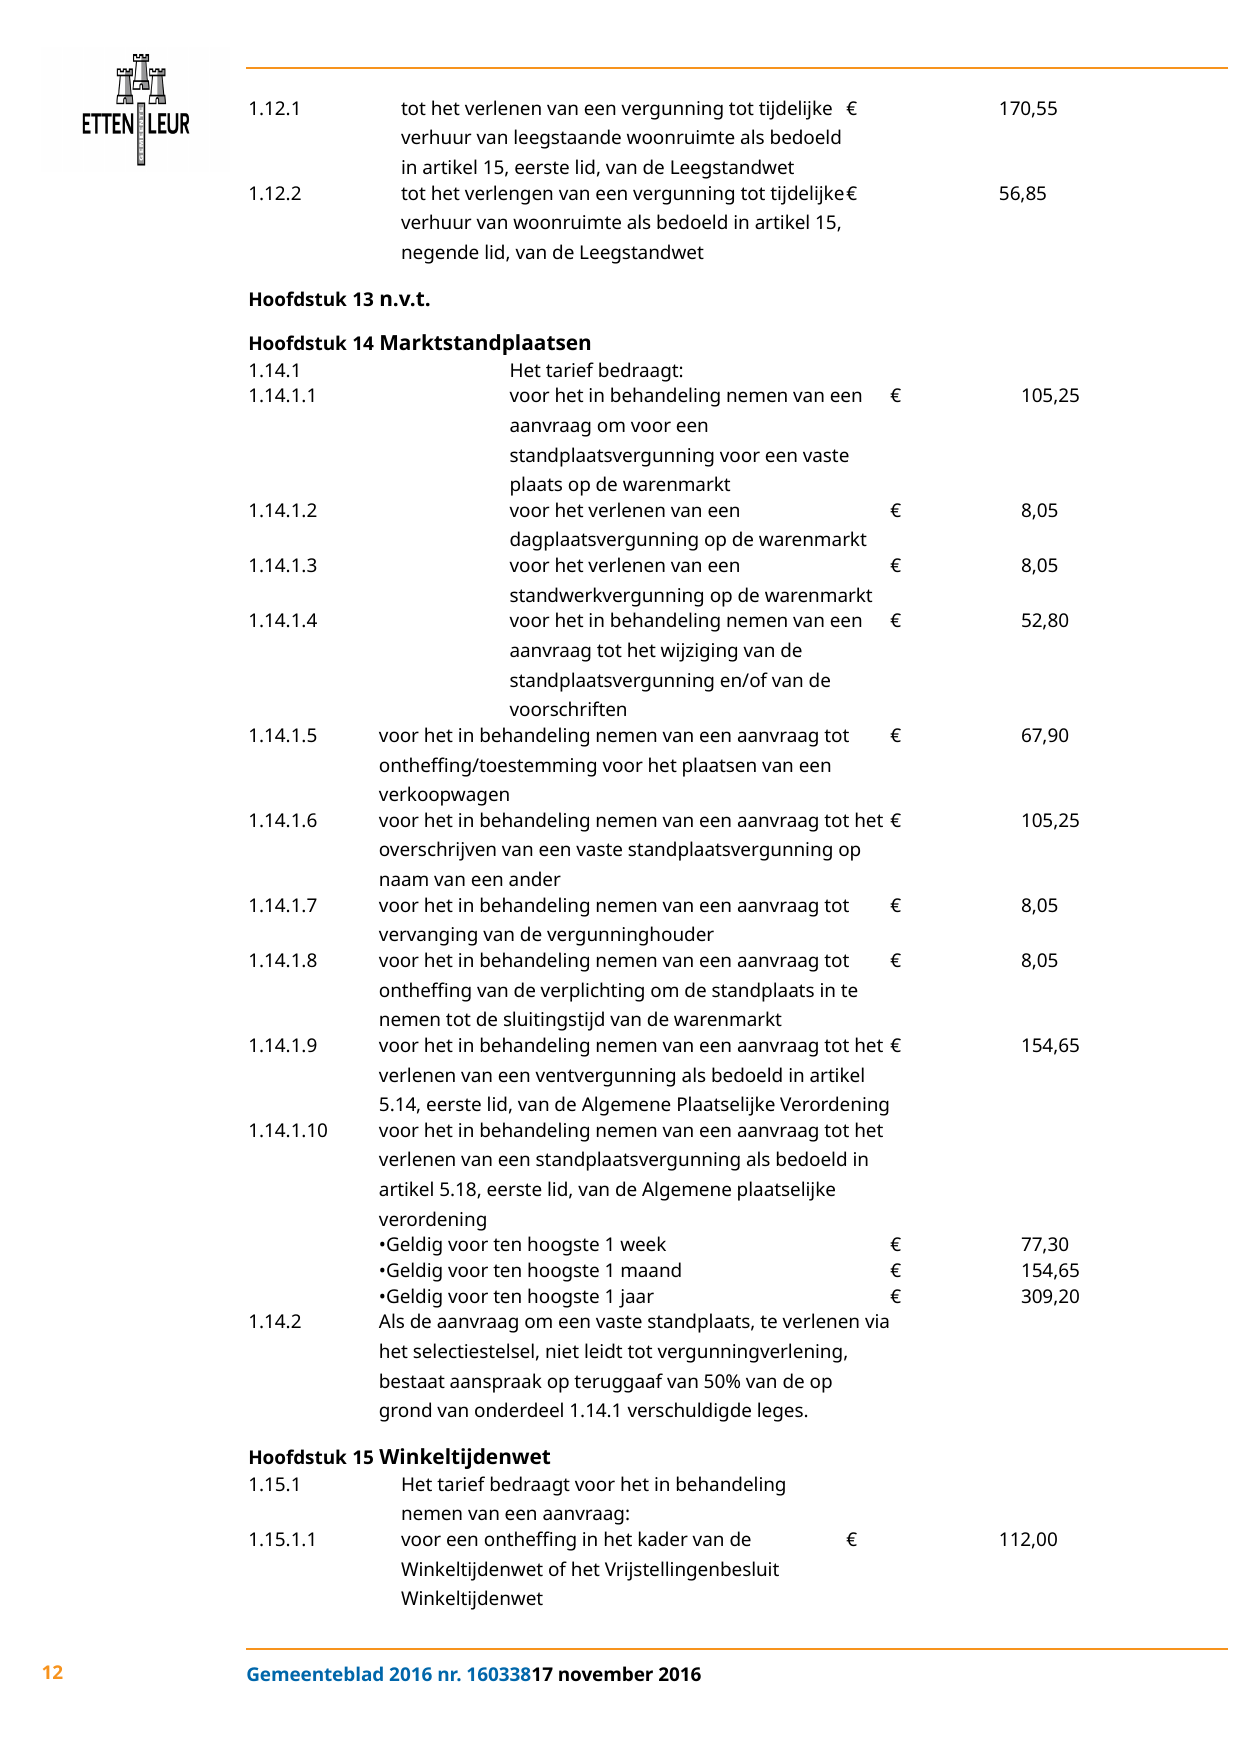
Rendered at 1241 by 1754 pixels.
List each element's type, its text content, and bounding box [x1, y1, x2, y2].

table_cell [890, 1309, 1021, 1423]
table_cell 309,20 [1021, 1283, 1152, 1309]
table_cell 1.15.1.1 [248, 1526, 401, 1611]
table_cell 1.14.1.9 [248, 1032, 379, 1117]
table_cell Als de aanvraag om een vaste standplaats, te verlenen via het selectiestelsel, niet leidt tot vergunningverlening, bestaat aanspraak op teruggaaf van 50% van de op grond van onderdeel 1.14.1 verschuldigde leges. [379, 1309, 890, 1423]
table_cell •Geldig voor ten hoogste 1 maand [379, 1257, 890, 1283]
table_cell 1.14.1.1 [248, 383, 509, 497]
text Hoofdstuk 15 Winkeltijdenwet [248, 1442, 1152, 1471]
table_cell 1.14.1.4 [248, 608, 509, 722]
table_cell [1021, 1117, 1152, 1232]
table_cell voor het in behandeling nemen van een aanvraag tot het verlenen van een standplaatsvergunning als bedoeld in artikel 5.18, eerste lid, van de Algemene plaatselijke verordening [379, 1117, 890, 1232]
table_cell € [890, 1257, 1021, 1283]
table_cell 105,25 [1021, 807, 1152, 892]
table_cell voor het verlenen van een standwerkvergunning op de warenmarkt [509, 553, 890, 608]
table_cell [248, 1283, 379, 1309]
table_cell 56,85 [999, 180, 1152, 264]
table_cell 8,05 [1021, 497, 1152, 552]
table_cell € [846, 1526, 999, 1611]
table_cell € [890, 947, 1021, 1032]
table_cell 1.14.1.6 [248, 807, 379, 892]
table_cell [248, 1257, 379, 1283]
table_cell voor het in behandeling nemen van een aanvraag tot het wijziging van de standplaatsvergunning en/of van de voorschriften [509, 608, 890, 722]
table_cell 1.14.1.10 [248, 1117, 379, 1232]
table_cell € [890, 1032, 1021, 1117]
table_cell voor het in behandeling nemen van een aanvraag om voor een standplaatsvergunning voor een vaste plaats op de warenmarkt [509, 383, 890, 497]
table_cell tot het verlenen van een vergunning tot tijdelijke verhuur van leegstaande woonruimte als bedoeld in artikel 15, eerste lid, van de Leegstandwet [401, 95, 846, 180]
table_header [999, 1471, 1152, 1526]
table_header 1.15.1 [248, 1471, 401, 1526]
table_cell 170,55 [999, 95, 1152, 180]
table_cell voor het in behandeling nemen van een aanvraag tot het overschrijven van een vaste standplaatsvergunning op naam van een ander [379, 807, 890, 892]
table_header Het tarief bedraagt voor het in behandeling nemen van een aanvraag: [401, 1471, 846, 1526]
picture [41, 47, 231, 172]
table_cell € [846, 95, 999, 180]
table_cell 105,25 [1021, 383, 1152, 497]
table_cell € [890, 1232, 1021, 1257]
table_cell 1.14.1.5 [248, 722, 379, 807]
table_cell € [890, 722, 1021, 807]
table_cell € [890, 892, 1021, 947]
table_cell [1021, 1309, 1152, 1423]
table_cell 154,65 [1021, 1257, 1152, 1283]
table_cell € [846, 180, 999, 264]
table_cell 1.12.1 [248, 95, 401, 180]
table_cell 1.12.2 [248, 180, 401, 264]
table_cell 1.14.1.2 [248, 497, 509, 552]
table_cell 8,05 [1021, 553, 1152, 608]
table_cell € [890, 383, 1021, 497]
table_cell 52,80 [1021, 608, 1152, 722]
table_cell •Geldig voor ten hoogste 1 week [379, 1232, 890, 1257]
table_cell voor het in behandeling nemen van een aanvraag tot vervanging van de vergunninghouder [379, 892, 890, 947]
table_cell 112,00 [999, 1526, 1152, 1611]
table_cell 1.14.1.8 [248, 947, 379, 1032]
table_cell 77,30 [1021, 1232, 1152, 1257]
table_cell € [890, 497, 1021, 552]
table_cell 1.14.1.7 [248, 892, 379, 947]
table_cell [890, 1117, 1021, 1232]
text Hoofdstuk 14 Marktstandplaatsen [248, 328, 1152, 357]
table_cell 1.14.1.3 [248, 553, 509, 608]
table_cell voor het verlenen van een dagplaatsvergunning op de warenmarkt [509, 497, 890, 552]
table_cell voor het in behandeling nemen van een aanvraag tot het verlenen van een ventvergunning als bedoeld in artikel 5.14, eerste lid, van de Algemene Plaatselijke Verordening [379, 1032, 890, 1117]
table_cell 154,65 [1021, 1032, 1152, 1117]
table_cell € [890, 1283, 1021, 1309]
table_cell [248, 1232, 379, 1257]
table_header [1021, 357, 1152, 383]
table_cell 1.14.2 [248, 1309, 379, 1423]
table_header [890, 357, 1021, 383]
text Hoofdstuk 13 n.v.t. [248, 284, 1152, 312]
table_cell •Geldig voor ten hoogste 1 jaar [379, 1283, 890, 1309]
table_cell 67,90 [1021, 722, 1152, 807]
table_header [846, 1471, 999, 1526]
table_cell € [890, 553, 1021, 608]
table_cell voor het in behandeling nemen van een aanvraag tot ontheffing van de verplichting om de standplaats in te nemen tot de sluitingstijd van de warenmarkt [379, 947, 890, 1032]
table_cell € [890, 608, 1021, 722]
table_cell voor het in behandeling nemen van een aanvraag tot ontheffing/toestemming voor het plaatsen van een verkoopwagen [379, 722, 890, 807]
table_cell 8,05 [1021, 892, 1152, 947]
table_cell tot het verlengen van een vergunning tot tijdelijke verhuur van woonruimte als bedoeld in artikel 15, negende lid, van de Leegstandwet [401, 180, 846, 264]
table_header 1.14.1 [248, 357, 509, 383]
table_header Het tarief bedraagt: [509, 357, 890, 383]
table_cell voor een ontheffing in het kader van de Winkeltijdenwet of het Vrijstellingenbesluit Winkeltijdenwet [401, 1526, 846, 1611]
table_cell € [890, 807, 1021, 892]
table_cell 8,05 [1021, 947, 1152, 1032]
